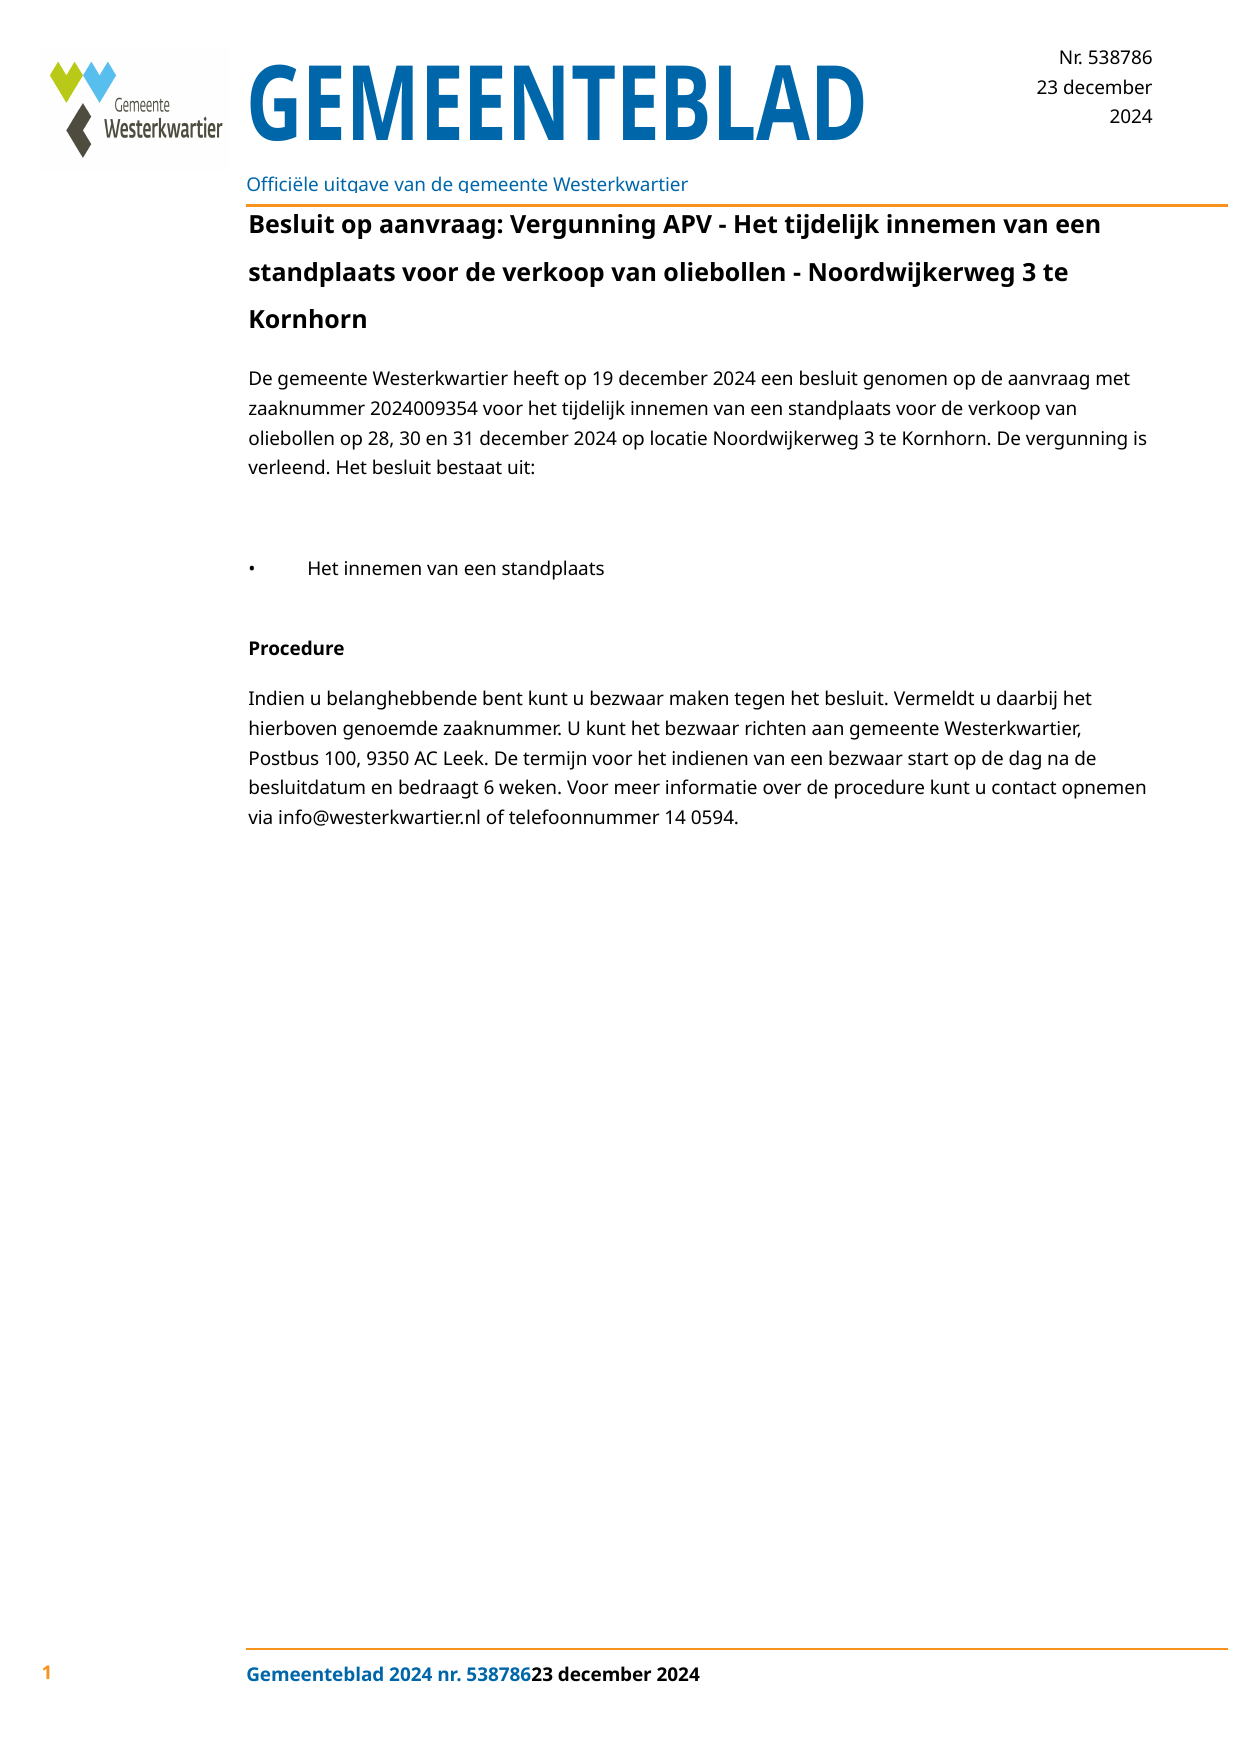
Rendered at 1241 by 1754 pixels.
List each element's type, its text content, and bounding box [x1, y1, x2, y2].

list Het innemen van een standplaats [248, 555, 1152, 581]
text Indien u belanghebbende bent kunt u bezwaar maken tegen het besluit. Vermeldt u daarbij het hierboven genoemde zaaknummer. U kunt het bezwaar richten aan gemeente Westerkwartier, Postbus 100, 9350 AC Leek. De termijn voor het indienen van een bezwaar start op de dag na de besluitdatum en bedraagt 6 weken. Voor meer informatie over de procedure kunt u contact opnemen via info@westerkwartier.nl of telefoonnummer 14 0594. [248, 686, 1152, 829]
text Besluit op aanvraag: Vergunning APV - Het tijdelijk innemen van een standplaats voor de verkoop van oliebollen - Noordwijkerweg 3 te Kornhorn [248, 207, 1152, 336]
picture [41, 47, 231, 172]
text Procedure [248, 635, 1152, 661]
text De gemeente Westerkwartier heeft op 19 december 2024 een besluit genomen op de aanvraag met zaaknummer 2024009354 voor het tijdelijk innemen van een standplaats voor de verkoop van oliebollen op 28, 30 en 31 december 2024 op locatie Noordwijkerweg 3 te Kornhorn. De vergunning is verleend. Het besluit bestaat uit: [248, 366, 1152, 480]
